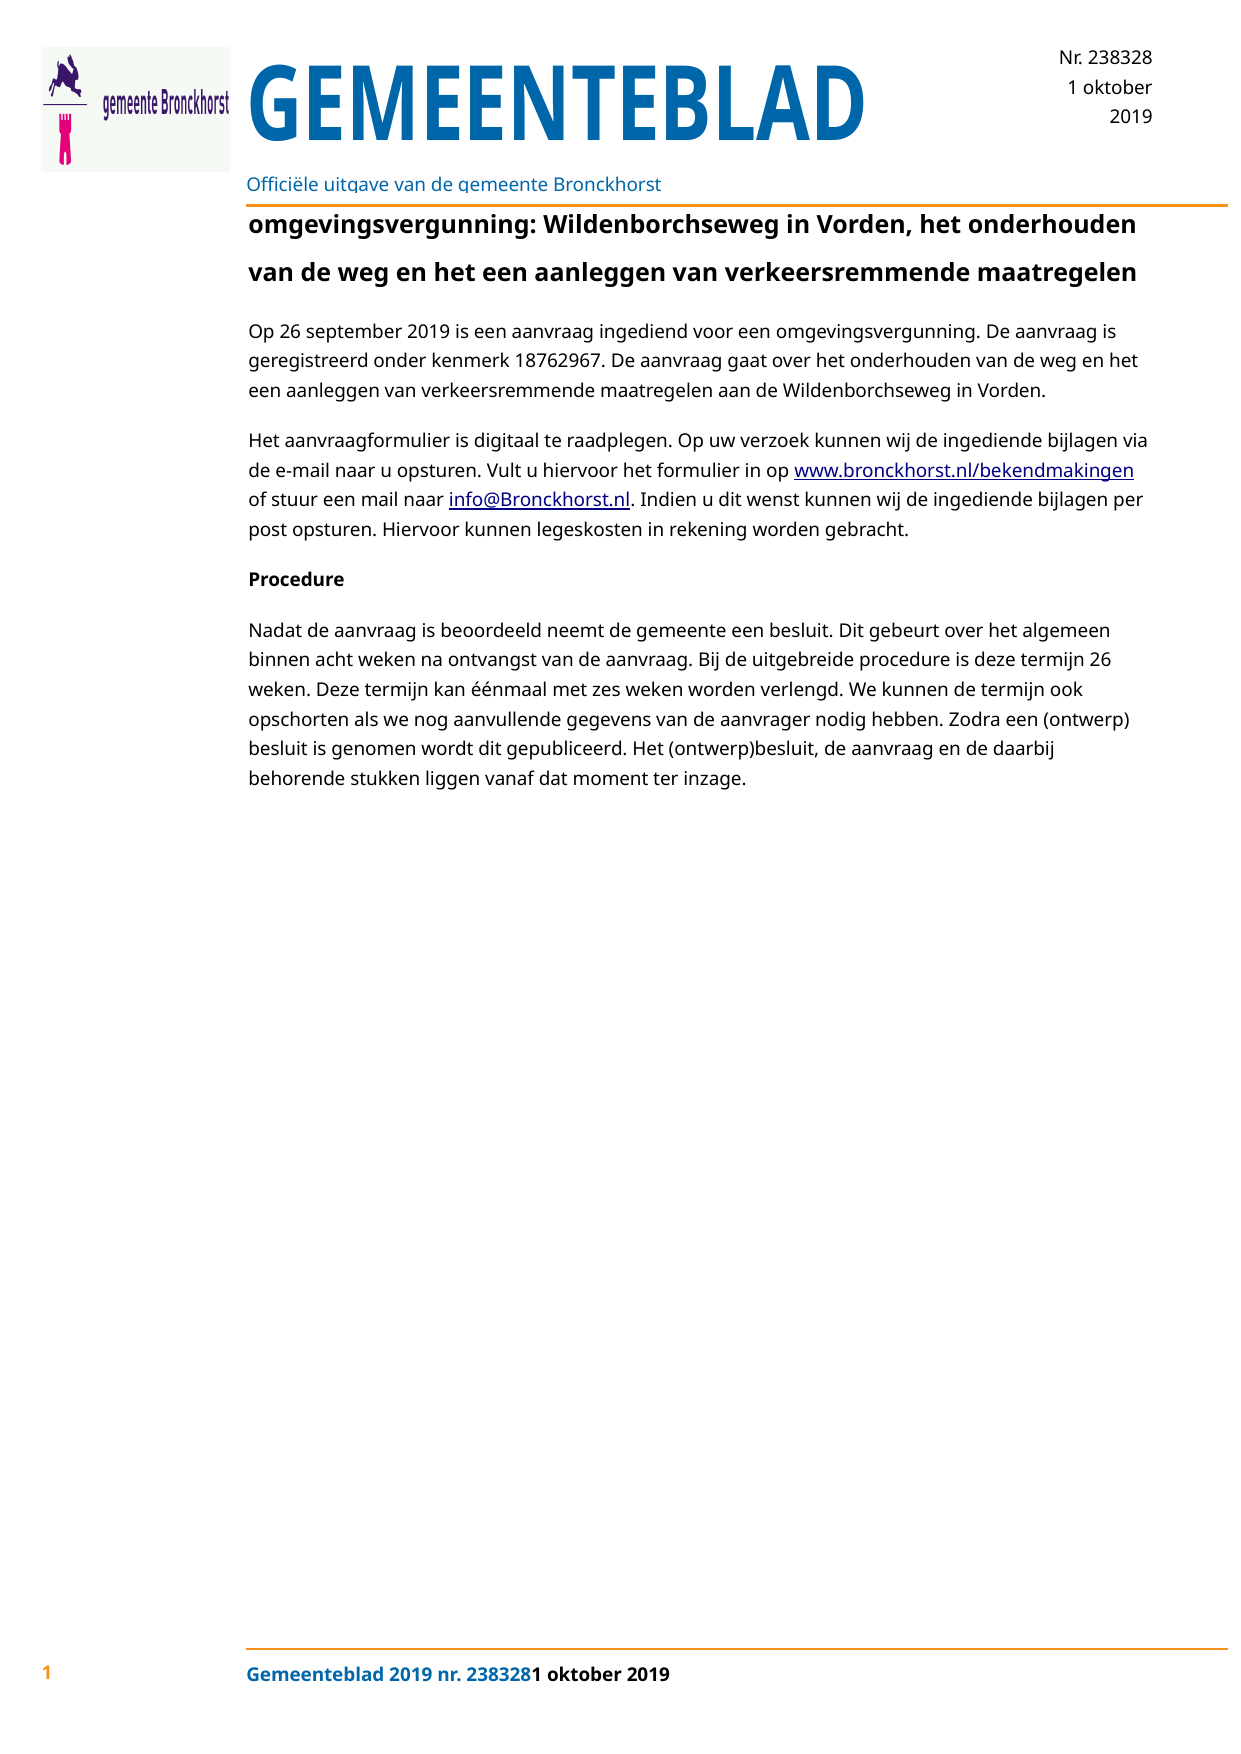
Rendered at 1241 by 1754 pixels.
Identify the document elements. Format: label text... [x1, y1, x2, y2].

picture [41, 47, 231, 172]
text Procedure [248, 567, 1152, 592]
text omgevingsvergunning: Wildenborchseweg in Vorden, het onderhouden van de weg en het een aanleggen van verkeersremmende maatregelen [248, 207, 1152, 288]
text Op 26 september 2019 is een aanvraag ingediend voor een omgevingsvergunning. De aanvraag is geregistreerd onder kenmerk 18762967. De aanvraag gaat over het onderhouden van de weg en het een aanleggen van verkeersremmende maatregelen aan de Wildenborchseweg in Vorden. [248, 318, 1152, 403]
text Nadat de aanvraag is beoordeeld neemt de gemeente een besluit. Dit gebeurt over het algemeen binnen acht weken na ontvangst van de aanvraag. Bij de uitgebreide procedure is deze termijn 26 weken. Deze termijn kan éénmaal met zes weken worden verlengd. We kunnen de termijn ook opschorten als we nog aanvullende gegevens van de aanvrager nodig hebben. Zodra een (ontwerp) besluit is genomen wordt dit gepubliceerd. Het (ontwerp)besluit, de aanvraag en de daarbij behorende stukken liggen vanaf dat moment ter inzage. [248, 617, 1152, 791]
text Het aanvraagformulier is digitaal te raadplegen. Op uw verzoek kunnen wij de ingediende bijlagen via de e-mail naar u opsturen. Vult u hiervoor het formulier in op www.bronckhorst.nl/bekendmakingen of stuur een mail naar info@Bronckhorst.nl. Indien u dit wenst kunnen wij de ingediende bijlagen per post opsturen. Hiervoor kunnen legeskosten in rekening worden gebracht. [248, 427, 1152, 542]
